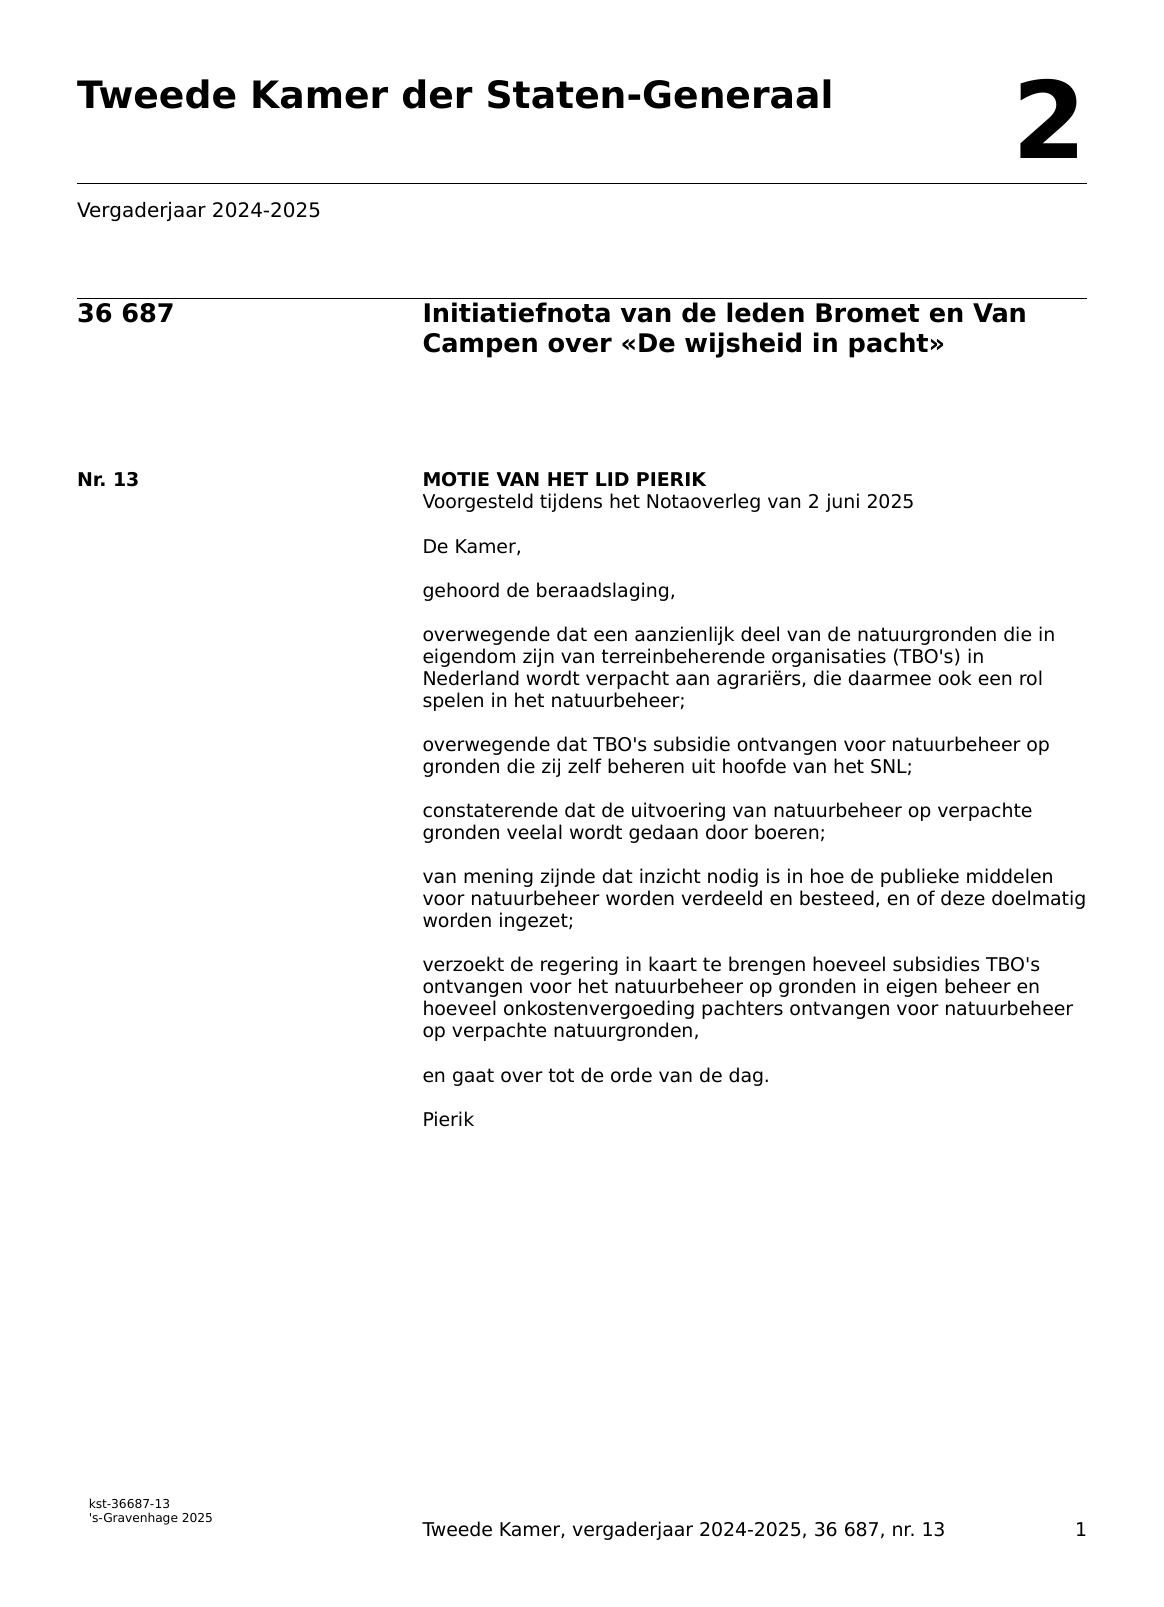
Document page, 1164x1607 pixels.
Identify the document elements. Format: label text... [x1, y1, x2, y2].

text Pierik [422, 1109, 1087, 1131]
text van mening zijnde dat inzicht nodig is in hoe de publieke middelen voor natuurbeheer worden verdeeld en besteed, en of deze doelmatig worden ingezet; [422, 866, 1087, 932]
text kst-36687-13 [88, 1497, 323, 1511]
subtitle 36 687 Initiatiefnota van de leden Bromet en Van Campen over «De wijsheid in pacht» [77, 299, 1087, 358]
table_cell Vergaderjaar 2024-2025 [77, 184, 1087, 298]
table_header Tweede Kamer der Staten-Generaal [77, 59, 886, 183]
text overwegende dat TBO's subsidie ontvangen voor natuurbeheer op gronden die zij zelf beheren uit hoofde van het SNL; [422, 734, 1087, 778]
text en gaat over tot de orde van de dag. [422, 1064, 1087, 1086]
text verzoekt de regering in kaart te brengen hoeveel subsidies TBO's ontvangen voor het natuurbeheer op gronden in eigen beheer en hoeveel onkostenvergoeding pachters ontvangen voor natuurbeheer op verpachte natuurgronden, [422, 954, 1087, 1042]
table_header 2 [886, 59, 1087, 183]
text 's-Gravenhage 2025 [88, 1511, 323, 1525]
subtitle Nr. 13 MOTIE VAN HET LID PIERIK [77, 469, 1087, 491]
text constaterende dat de uitvoering van natuurbeheer op verpachte gronden veelal wordt gedaan door boeren; [422, 800, 1087, 844]
text De Kamer, [422, 536, 1087, 557]
text overwegende dat een aanzienlijk deel van de natuurgronden die in eigendom zijn van terreinbeherende organisaties (TBO's) in Nederland wordt verpacht aan agrariërs, die daarmee ook een rol spelen in het natuurbeheer; [422, 624, 1087, 712]
text gehoord de beraadslaging, [422, 580, 1087, 602]
text Voorgesteld tijdens het Notaoverleg van 2 juni 2025 [422, 491, 1087, 513]
